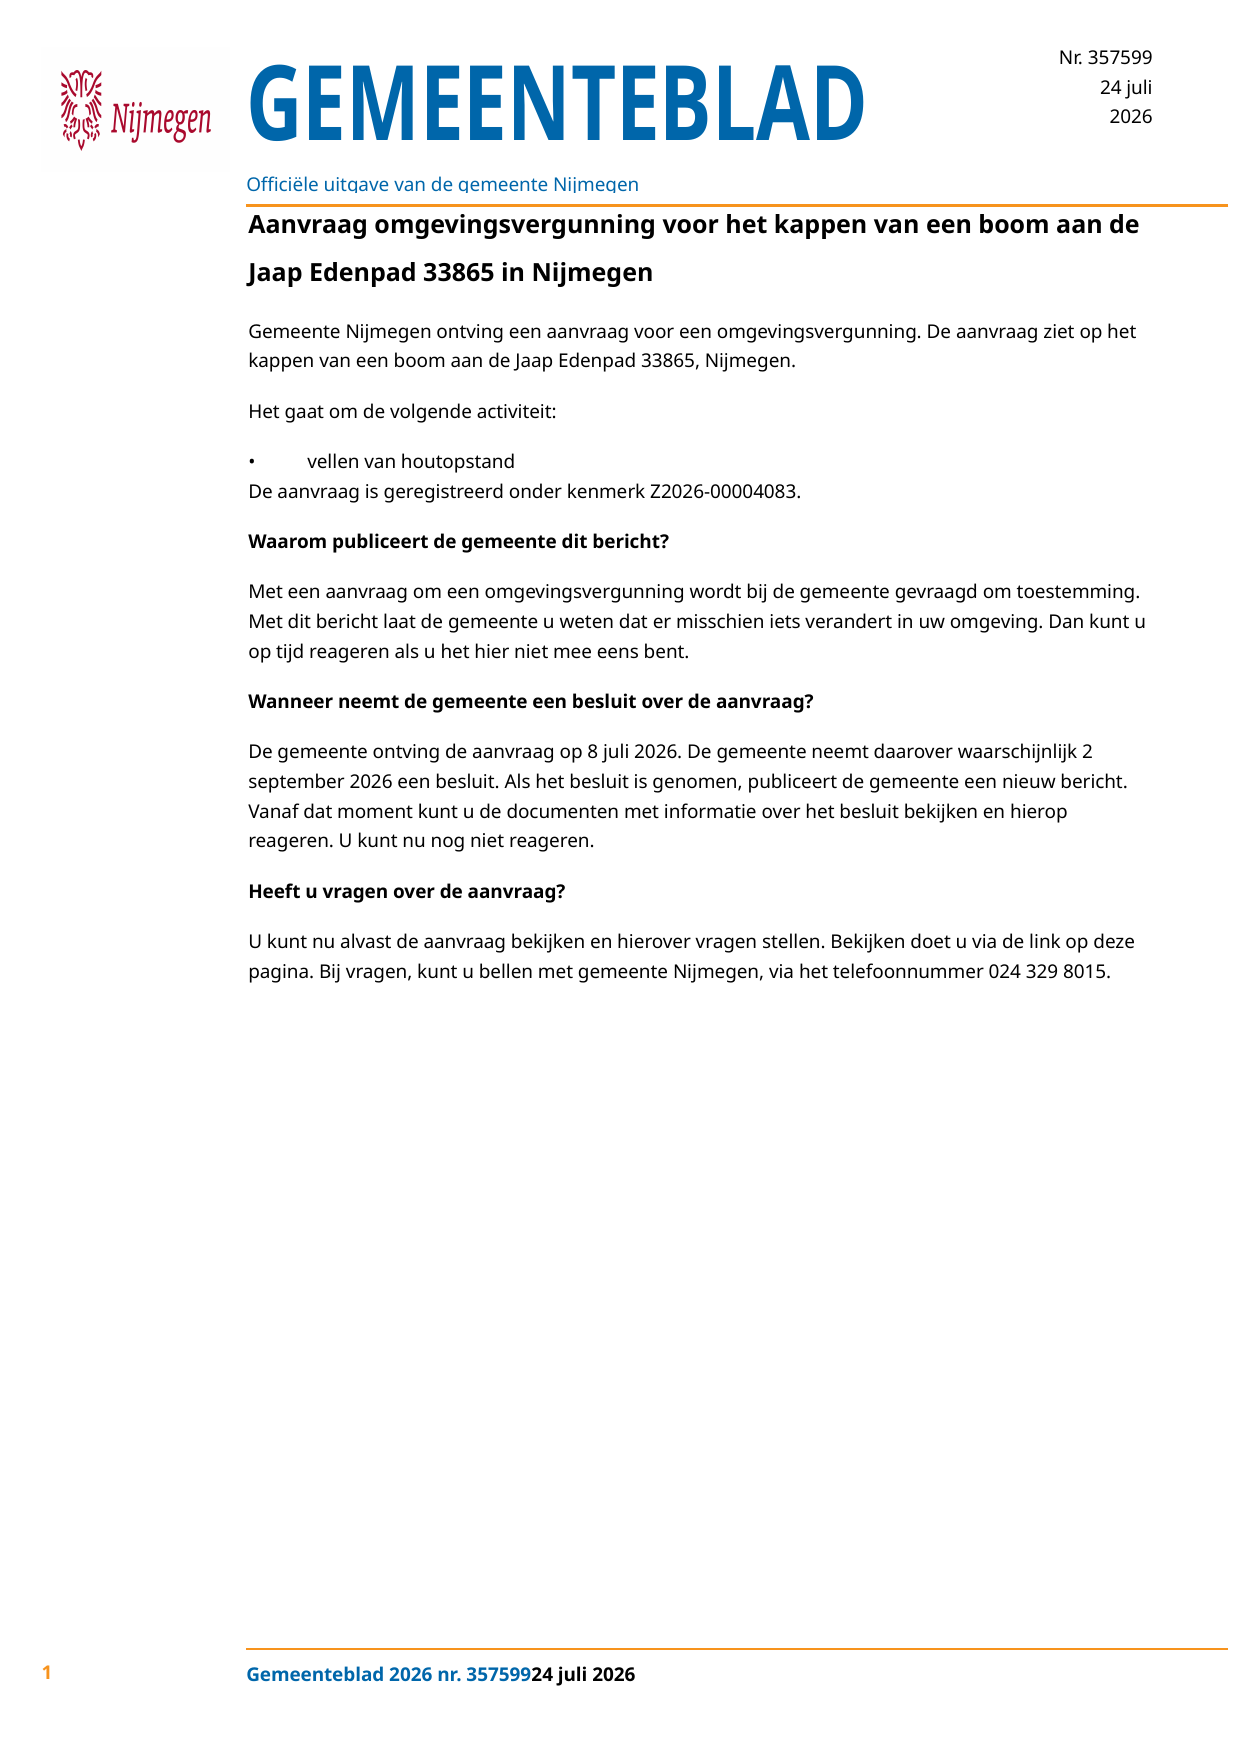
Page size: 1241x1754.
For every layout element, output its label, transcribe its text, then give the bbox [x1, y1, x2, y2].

text De gemeente ontving de aanvraag op 8 juli 2026. De gemeente neemt daarover waarschijnlijk 2 september 2026 een besluit. Als het besluit is genomen, publiceert de gemeente een nieuw bericht. Vanaf dat moment kunt u de documenten met informatie over het besluit bekijken en hierop reageren. U kunt nu nog niet reageren. [248, 739, 1152, 853]
text U kunt nu alvast de aanvraag bekijken en hierover vragen stellen. Bekijken doet u via de link op deze pagina. Bij vragen, kunt u bellen met gemeente Nijmegen, via het telefoonnummer 024 329 8015. [248, 928, 1152, 984]
text Waarom publiceert de gemeente dit bericht? [248, 528, 1152, 554]
list vellen van houtopstand [248, 448, 1152, 474]
text Het gaat om de volgende activiteit: [248, 398, 1152, 424]
text Wanneer neemt de gemeente een besluit over de aanvraag? [248, 688, 1152, 714]
text De aanvraag is geregistreerd onder kenmerk Z2026-00004083. [248, 478, 1152, 504]
text Gemeente Nijmegen ontving een aanvraag voor een omgevingsvergunning. De aanvraag ziet op het kappen van een boom aan de Jaap Edenpad 33865, Nijmegen. [248, 318, 1152, 373]
text Heeft u vragen over de aanvraag? [248, 878, 1152, 904]
picture [41, 47, 231, 172]
text Aanvraag omgevingsvergunning voor het kappen van een boom aan de Jaap Edenpad 33865 in Nijmegen [248, 207, 1152, 288]
text Met een aanvraag om een omgevingsvergunning wordt bij de gemeente gevraagd om toestemming. Met dit bericht laat de gemeente u weten dat er misschien iets verandert in uw omgeving. Dan kunt u op tijd reageren als u het hier niet mee eens bent. [248, 579, 1152, 664]
